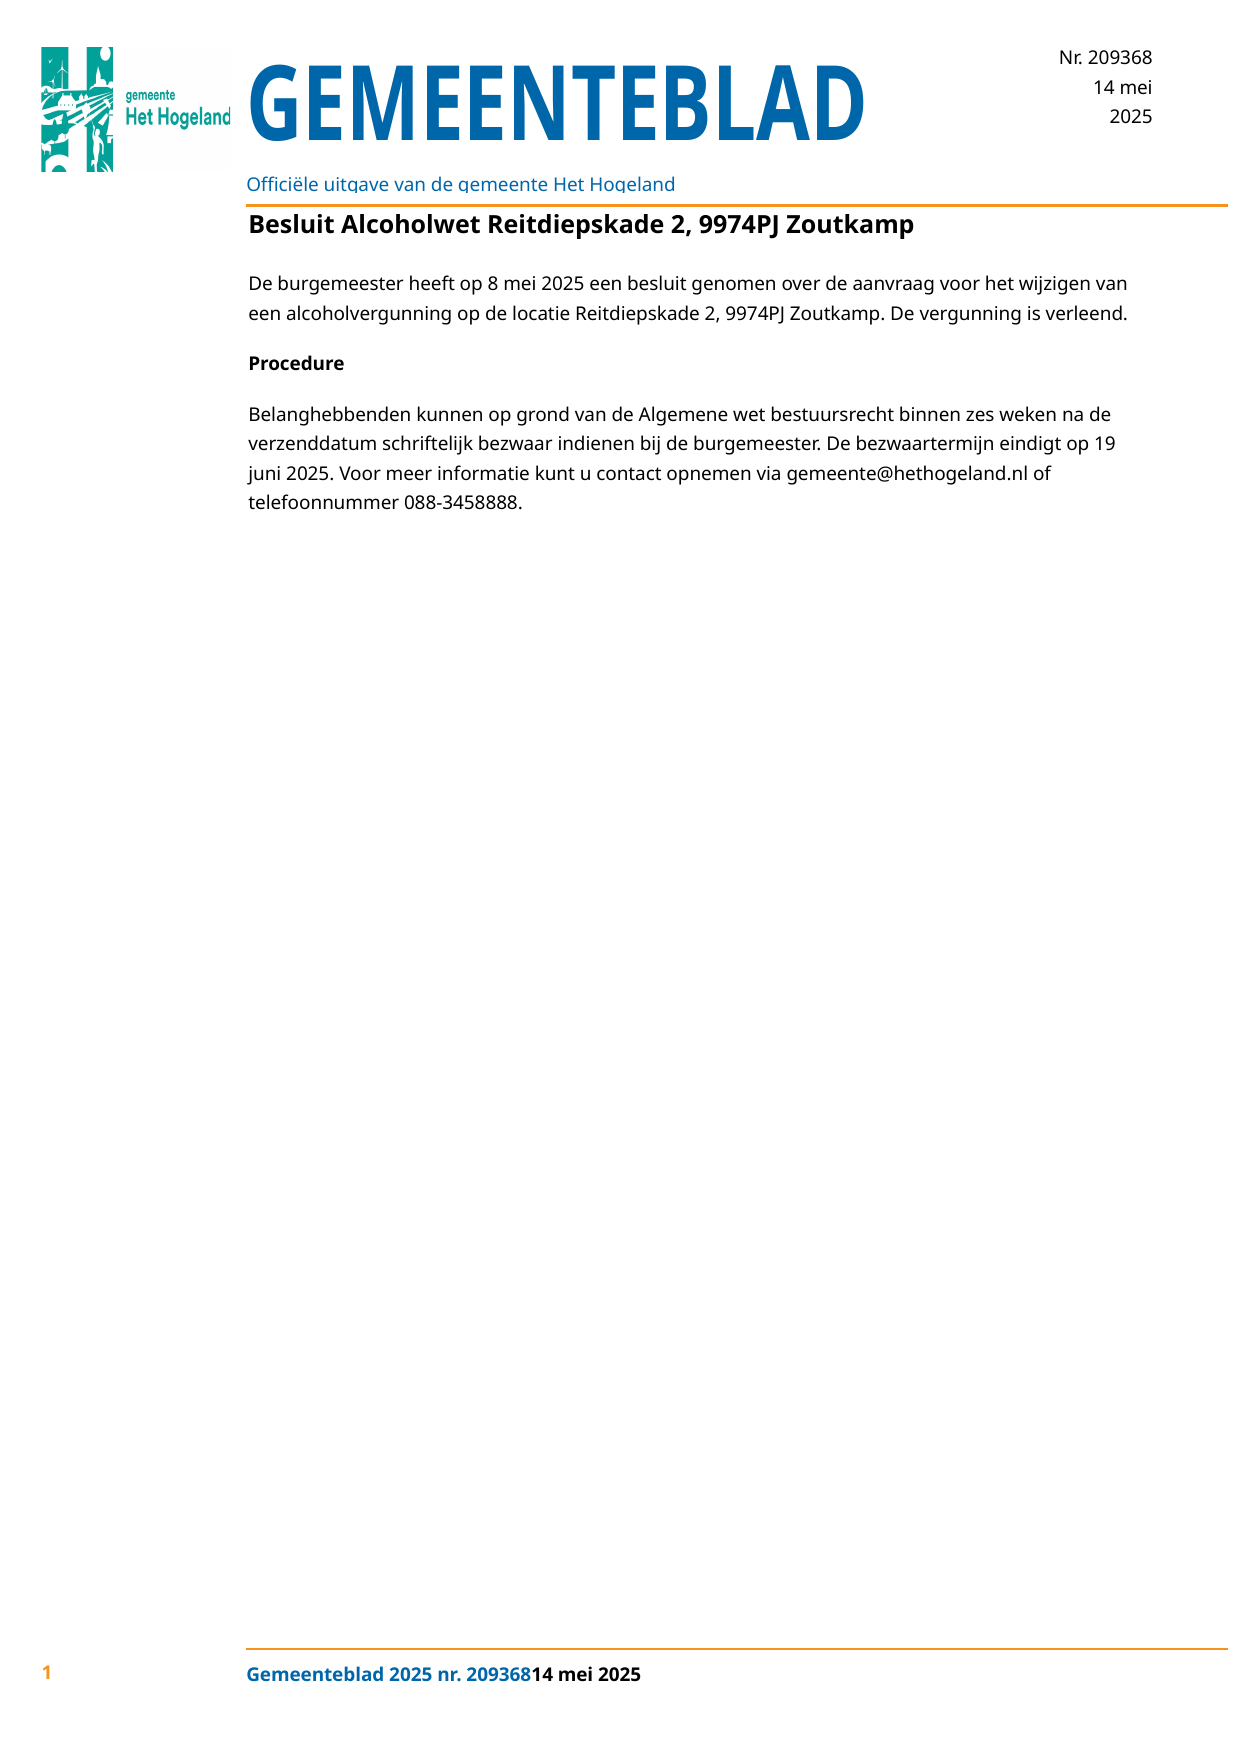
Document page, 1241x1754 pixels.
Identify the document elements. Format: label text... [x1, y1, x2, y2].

text Belanghebbenden kunnen op grond van de Algemene wet bestuursrecht binnen zes weken na de verzenddatum schriftelijk bezwaar indienen bij de burgemeester. De bezwaartermijn eindigt op 19 juni 2025. Voor meer informatie kunt u contact opnemen via gemeente@hethogeland.nl of telefoonnummer 088-3458888. [248, 401, 1152, 515]
picture [41, 47, 231, 172]
text De burgemeester heeft op 8 mei 2025 een besluit genomen over de aanvraag voor het wijzigen van een alcoholvergunning op de locatie Reitdiepskade 2, 9974PJ Zoutkamp. De vergunning is verleend. [248, 270, 1152, 326]
text Besluit Alcoholwet Reitdiepskade 2, 9974PJ Zoutkamp [248, 207, 1152, 241]
text Procedure [248, 350, 1152, 376]
